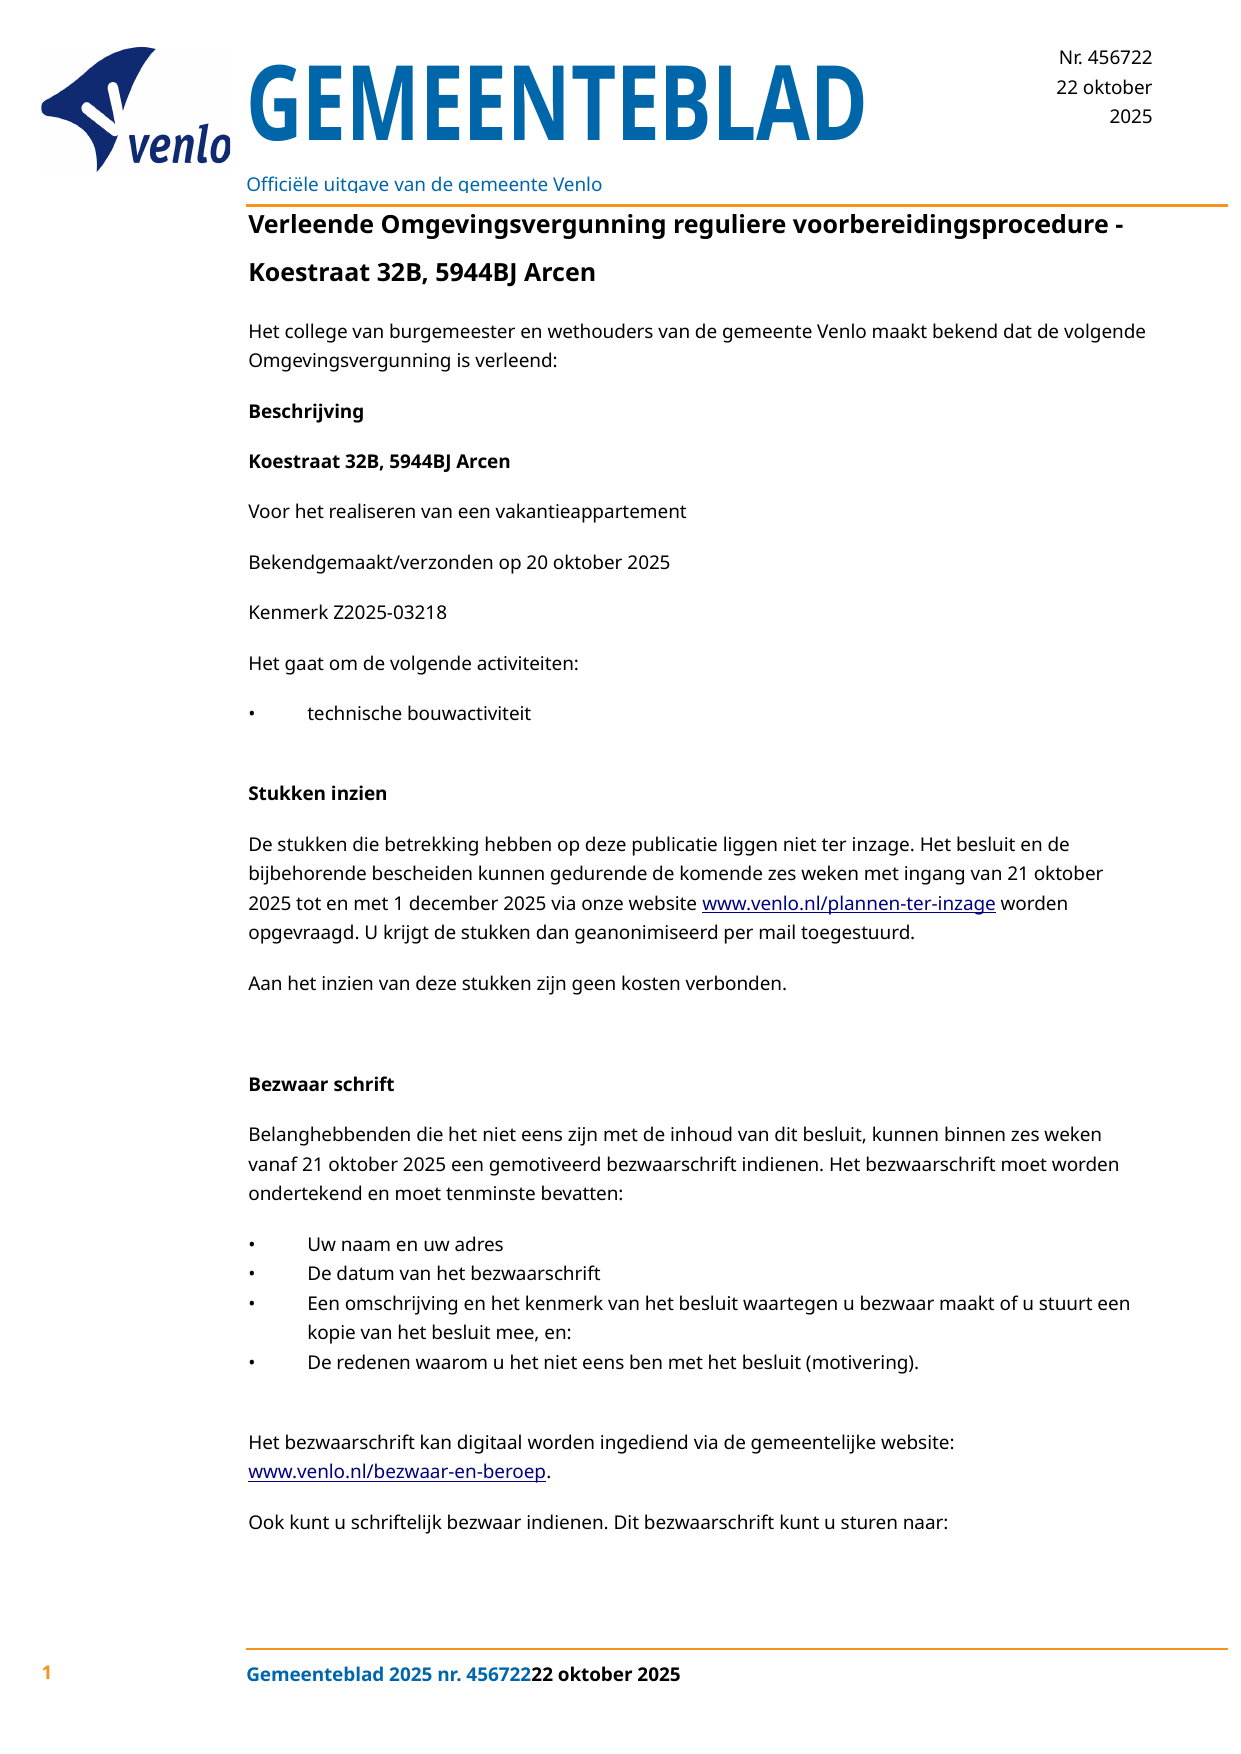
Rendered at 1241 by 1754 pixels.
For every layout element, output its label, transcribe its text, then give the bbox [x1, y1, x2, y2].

text Bezwaar schrift [248, 1071, 1152, 1097]
list Een omschrijving en het kenmerk van het besluit waartegen u bezwaar maakt of u stuurt een kopie van het besluit mee, en: [248, 1290, 1152, 1345]
text Het college van burgemeester en wethouders van de gemeente Venlo maakt bekend dat de volgende Omgevingsvergunning is verleend: [248, 318, 1152, 373]
text Het gaat om de volgende activiteiten: [248, 650, 1152, 676]
text Belanghebbenden die het niet eens zijn met de inhoud van dit besluit, kunnen binnen zes weken vanaf 21 oktober 2025 een gemotiveerd bezwaarschrift indienen. Het bezwaarschrift moet worden ondertekend en moet tenminste bevatten: [248, 1121, 1152, 1206]
list Uw naam en uw adres [248, 1231, 1152, 1257]
text Ook kunt u schriftelijk bezwaar indienen. Dit bezwaarschrift kunt u sturen naar: [248, 1509, 1152, 1535]
text Kenmerk Z2025-03218 [248, 599, 1152, 625]
text Het bezwaarschrift kan digitaal worden ingediend via de gemeentelijke website: www.venlo.nl/bezwaar-en-beroep. [248, 1429, 1152, 1484]
list De redenen waarom u het niet eens ben met het besluit (motivering). [248, 1349, 1152, 1375]
list technische bouwactiviteit [248, 700, 1152, 726]
text Aan het inzien van deze stukken zijn geen kosten verbonden. [248, 970, 1152, 996]
text Stukken inzien [248, 780, 1152, 806]
picture [41, 47, 231, 172]
text Bekendgemaakt/verzonden op 20 oktober 2025 [248, 549, 1152, 575]
list De datum van het bezwaarschrift [248, 1260, 1152, 1286]
text Koestraat 32B, 5944BJ Arcen [248, 448, 1152, 474]
text Verleende Omgevingsvergunning reguliere voorbereidingsprocedure - Koestraat 32B, 5944BJ Arcen [248, 207, 1152, 288]
text Voor het realiseren van een vakantieappartement [248, 499, 1152, 524]
text Beschrijving [248, 398, 1152, 424]
text De stukken die betrekking hebben op deze publicatie liggen niet ter inzage. Het besluit en de bijbehorende bescheiden kunnen gedurende de komende zes weken met ingang van 21 oktober 2025 tot en met 1 december 2025 via onze website www.venlo.nl/plannen-ter-inzage worden opgevraagd. U krijgt de stukken dan geanonimiseerd per mail toegestuurd. [248, 831, 1152, 945]
